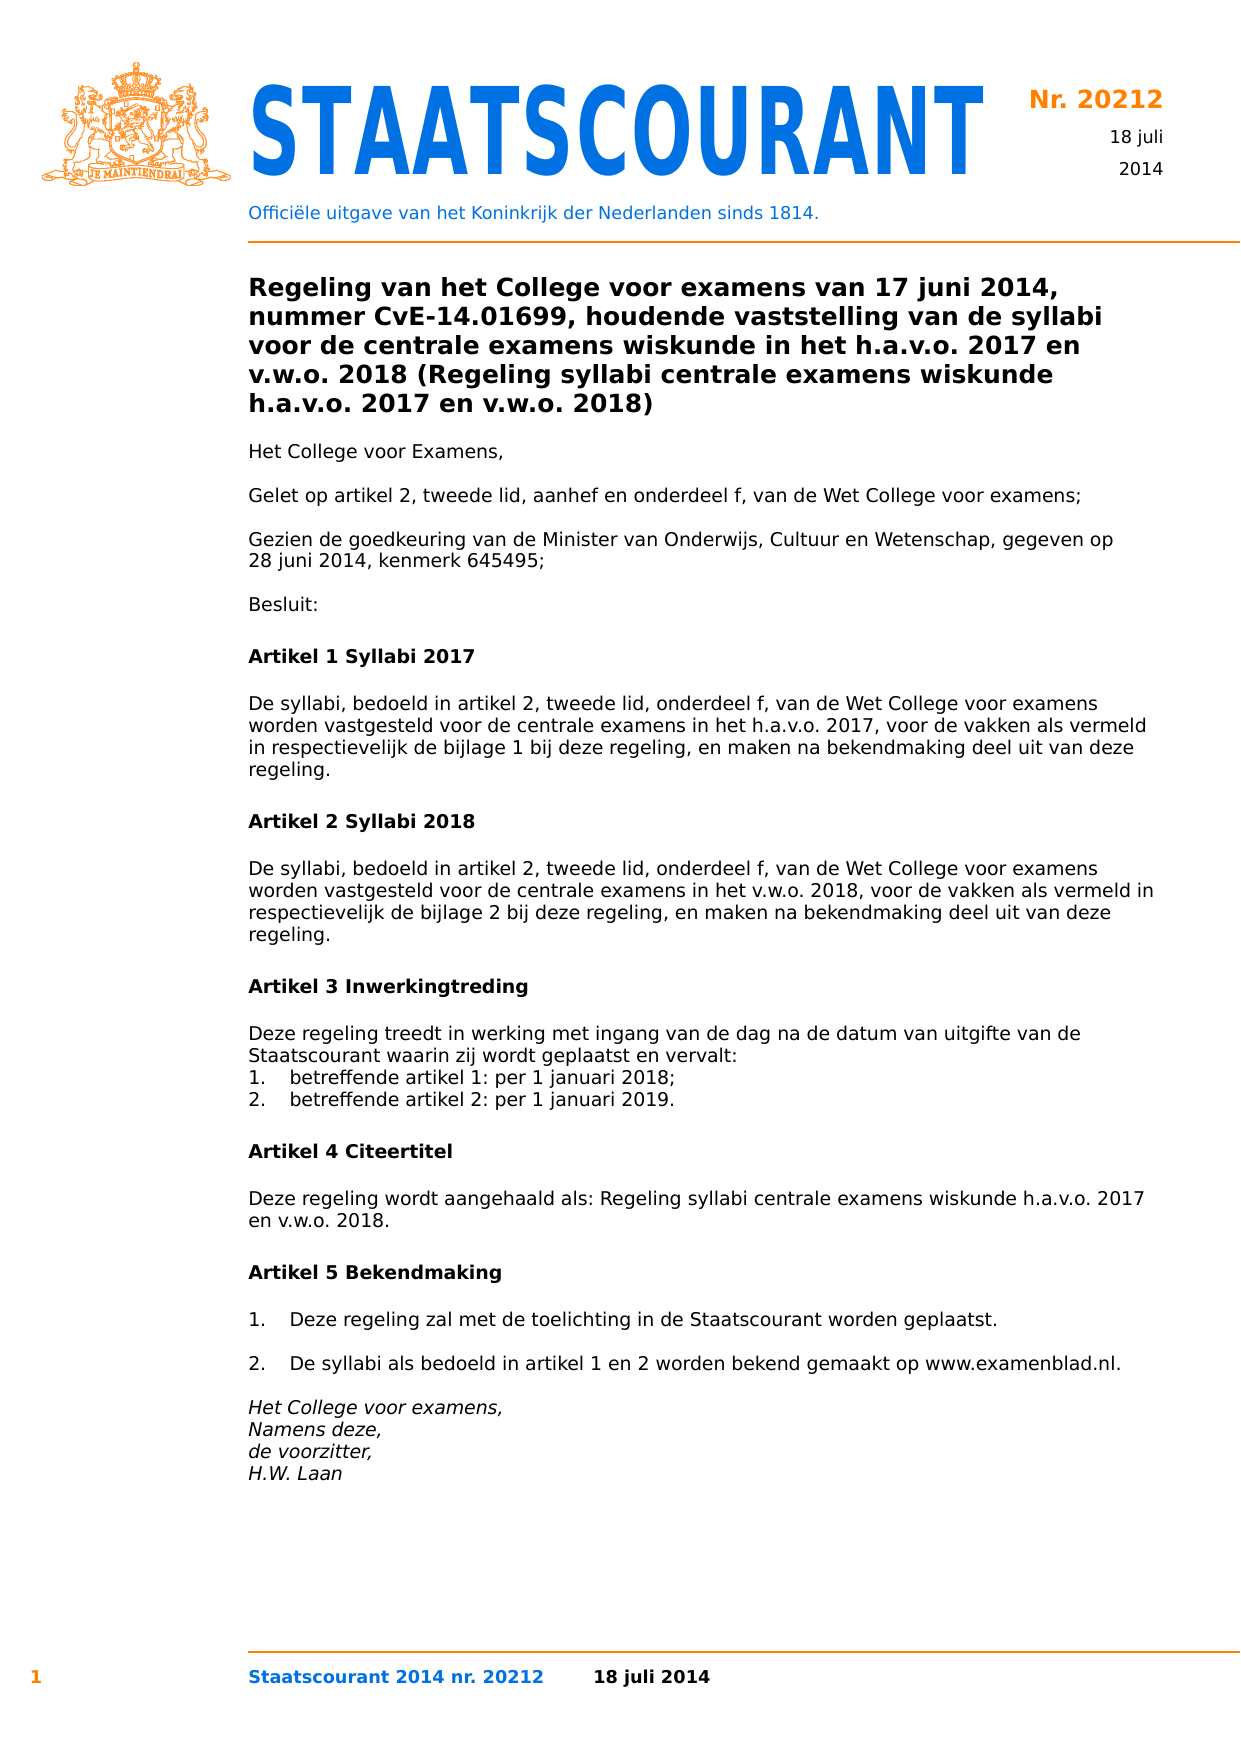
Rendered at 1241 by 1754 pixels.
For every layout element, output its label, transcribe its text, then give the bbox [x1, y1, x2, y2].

table_cell 2014 [998, 153, 1240, 203]
text Het College voor Examens, [248, 441, 1163, 463]
text Besluit: [248, 594, 1163, 616]
subtitle Artikel 1 Syllabi 2017 [248, 646, 1163, 668]
subtitle Artikel 5 Bekendmaking [248, 1262, 1163, 1284]
subtitle Artikel 2 Syllabi 2018 [248, 811, 1163, 833]
subtitle Artikel 3 Inwerkingtreding [248, 976, 1163, 998]
text 2. De syllabi als bedoeld in artikel 1 en 2 worden bekend gemaakt op www.examenblad.nl. [248, 1353, 1163, 1375]
text Gezien de goedkeuring van de Minister van Onderwijs, Cultuur en Wetenschap, gegeven op 28 juni 2014, kenmerk 645495; [248, 528, 1163, 572]
text Het College voor examens, Namens deze, de voorzitter, H.W. Laan [248, 1397, 1163, 1484]
table_header STAATSCOURANT [248, 62, 998, 203]
subtitle Artikel 4 Citeertitel [248, 1141, 1163, 1163]
table_header [25, 62, 248, 241]
text Deze regeling treedt in werking met ingang van de dag na de datum van uitgifte van de Staatscourant waarin zij wordt geplaatst en vervalt: [248, 1023, 1163, 1067]
table_cell Officiële uitgave van het Koninkrijk der Nederlanden sinds 1814. [248, 203, 1240, 241]
text Gelet op artikel 2, tweede lid, aanhef en onderdeel f, van de Wet College voor examens; [248, 484, 1163, 507]
subtitle Regeling van het College voor examens van 17 juni 2014, nummer CvE-14.01699, houdende vaststelling van de syllabi voor de centrale examens wiskunde in het h.a.v.o. 2017 en v.w.o. 2018 (Regeling syllabi centrale examens wiskunde h.a.v.o. 2017 en v.w.o. 2018) [248, 273, 1163, 419]
text 2. betreffende artikel 2: per 1 januari 2019. [248, 1089, 1163, 1111]
text 1. betreffende artikel 1: per 1 januari 2018; [248, 1067, 1163, 1089]
picture [41, 62, 231, 186]
text De syllabi, bedoeld in artikel 2, tweede lid, onderdeel f, van de Wet College voor examens worden vastgesteld voor de centrale examens in het v.w.o. 2018, voor de vakken als vermeld in respectievelijk de bijlage 2 bij deze regeling, en maken na bekendmaking deel uit van deze regeling. [248, 858, 1163, 946]
table_cell 18 juli [998, 121, 1240, 153]
text 1. Deze regeling zal met de toelichting in de Staatscourant worden geplaatst. [248, 1309, 1163, 1331]
table_header Nr. 20212 [998, 62, 1240, 121]
text De syllabi, bedoeld in artikel 2, tweede lid, onderdeel f, van de Wet College voor examens worden vastgesteld voor de centrale examens in het h.a.v.o. 2017, voor de vakken als vermeld in respectievelijk de bijlage 1 bij deze regeling, en maken na bekendmaking deel uit van deze regeling. [248, 693, 1163, 781]
text Deze regeling wordt aangehaald als: Regeling syllabi centrale examens wiskunde h.a.v.o. 2017 en v.w.o. 2018. [248, 1188, 1163, 1232]
